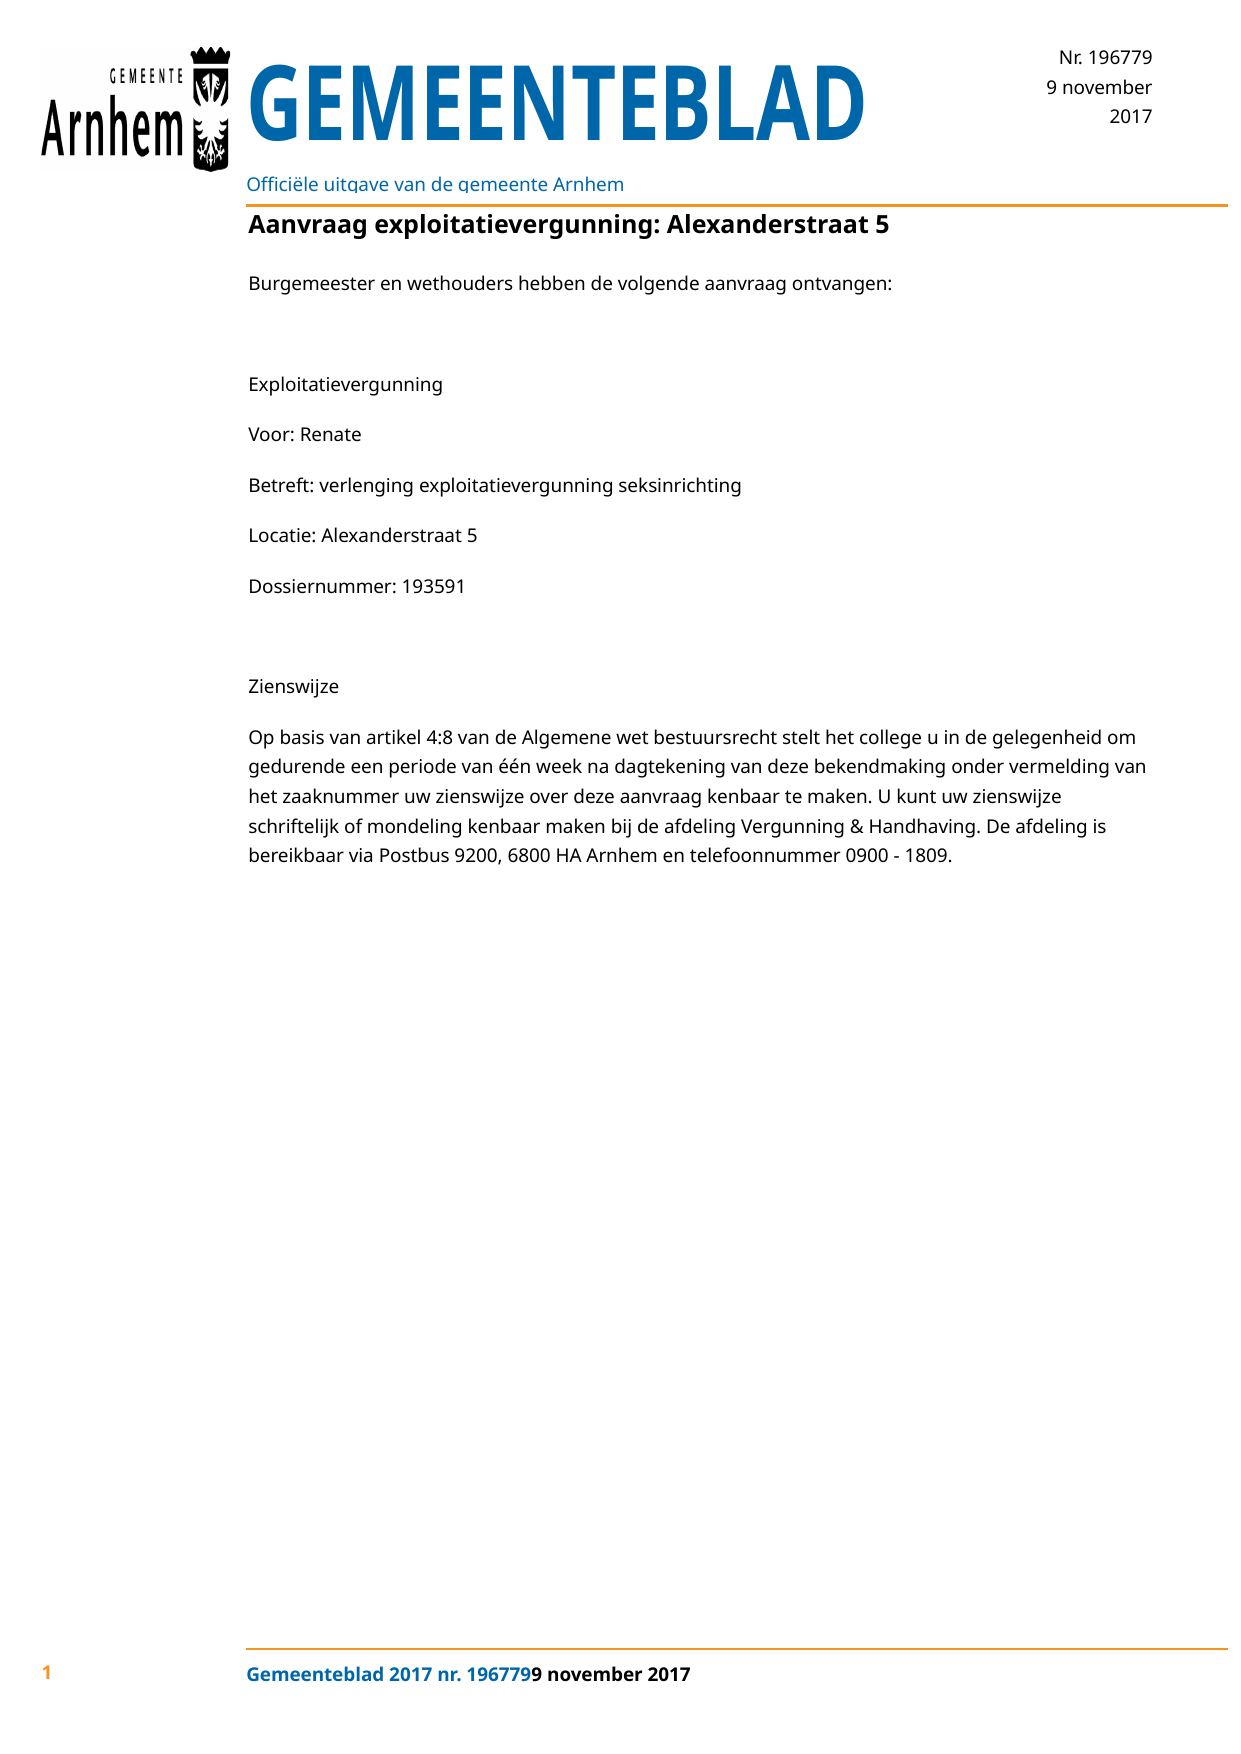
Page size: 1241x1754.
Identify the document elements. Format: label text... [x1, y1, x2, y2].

picture [41, 47, 231, 172]
text Betreft: verlenging exploitatievergunning seksinrichting [248, 472, 1152, 498]
text Voor: Renate [248, 422, 1152, 447]
text Locatie: Alexanderstraat 5 [248, 522, 1152, 548]
text Burgemeester en wethouders hebben de volgende aanvraag ontvangen: [248, 270, 1152, 296]
text Op basis van artikel 4:8 van de Algemene wet bestuursrecht stelt het college u in de gelegenheid om gedurende een periode van één week na dagtekening van deze bekendmaking onder vermelding van het zaaknummer uw zienswijze over deze aanvraag kenbaar te maken. U kunt uw zienswijze schriftelijk of mondeling kenbaar maken bij de afdeling Vergunning & Handhaving. De afdeling is bereikbaar via Postbus 9200, 6800 HA Arnhem en telefoonnummer 0900 - 1809. [248, 724, 1152, 868]
text Aanvraag exploitatievergunning: Alexanderstraat 5 [248, 207, 1152, 241]
text Dossiernummer: 193591 [248, 573, 1152, 598]
text Exploitatievergunning [248, 371, 1152, 397]
text Zienswijze [248, 674, 1152, 699]
